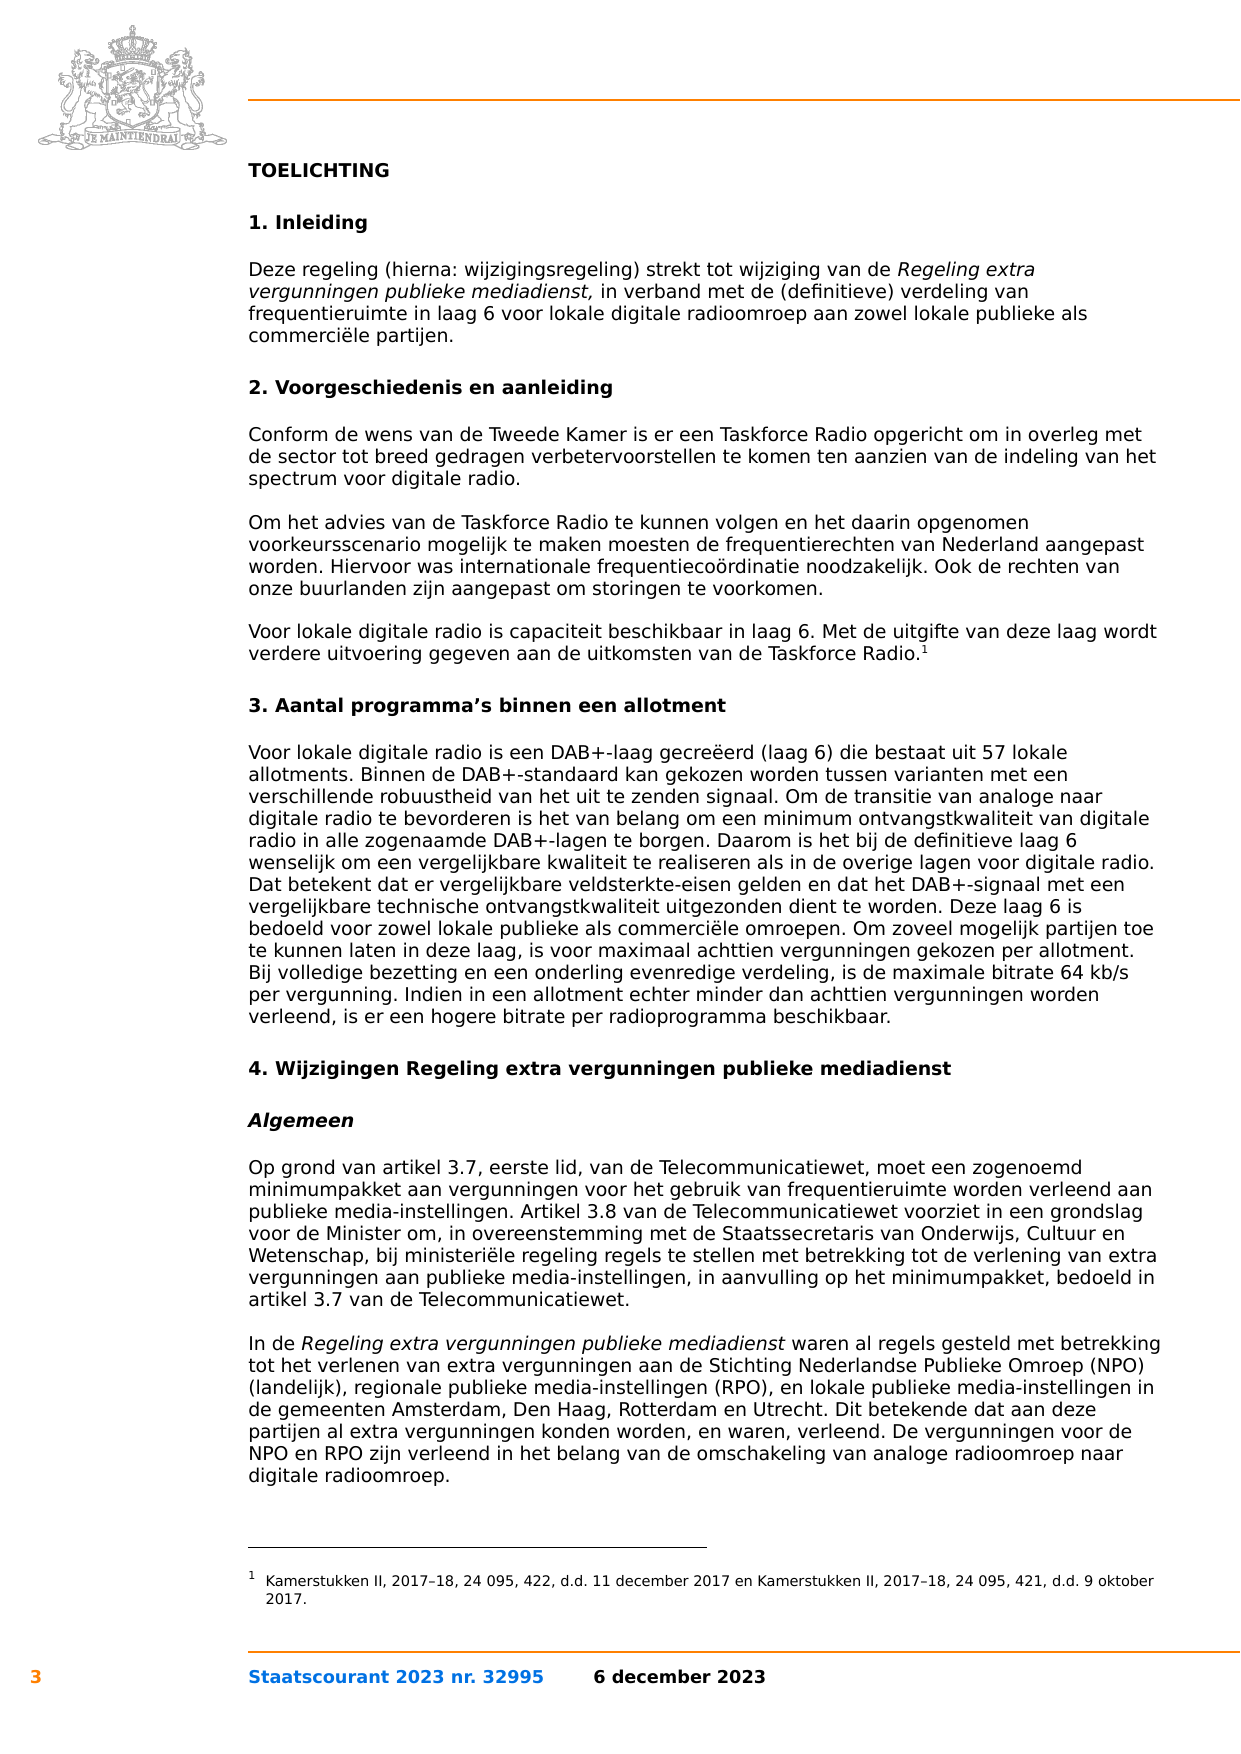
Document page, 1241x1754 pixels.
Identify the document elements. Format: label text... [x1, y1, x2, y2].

subtitle 2. Voorgeschiedenis en aanleiding [248, 377, 1163, 399]
subtitle 1. Inleiding [248, 212, 1163, 234]
subtitle 4. Wijzigingen Regeling extra vergunningen publieke mediadienst [248, 1058, 1163, 1080]
text Conform de wens van de Tweede Kamer is er een Taskforce Radio opgericht om in overleg met de sector tot breed gedragen verbetervoorstellen te komen ten aanzien van de indeling van het spectrum voor digitale radio. [248, 424, 1163, 490]
text Voor lokale digitale radio is een DAB+-laag gecreëerd (laag 6) die bestaat uit 57 lokale allotments. Binnen de DAB+-standaard kan gekozen worden tussen varianten met een verschillende robuustheid van het uit te zenden signaal. Om de transitie van analoge naar digitale radio te bevorderen is het van belang om een minimum ontvangstkwaliteit van digitale radio in alle zogenaamde DAB+-lagen te borgen. Daarom is het bij de definitieve laag 6 wenselijk om een vergelijkbare kwaliteit te realiseren als in de overige lagen voor digitale radio. Dat betekent dat er vergelijkbare veldsterkte-eisen gelden en dat het DAB+-signaal met een vergelijkbare technische ontvangstkwaliteit uitgezonden dient te worden. Deze laag 6 is bedoeld voor zowel lokale publieke als commerciële omroepen. Om zoveel mogelijk partijen toe te kunnen laten in deze laag, is voor maximaal achttien vergunningen gekozen per allotment. Bij volledige bezetting en een onderling evenredige verdeling, is de maximale bitrate 64 kb/s per vergunning. Indien in een allotment echter minder dan achttien vergunningen worden verleend, is er een hogere bitrate per radioprogramma beschikbaar. [248, 742, 1163, 1028]
text Deze regeling (hierna: wijzigingsregeling) strekt tot wijziging van de Regeling extra vergunningen publieke mediadienst, in verband met de (definitieve) verdeling van frequentieruimte in laag 6 voor lokale digitale radioomroep aan zowel lokale publieke als commerciële partijen. [248, 259, 1163, 347]
text Op grond van artikel 3.7, eerste lid, van de Telecommunicatiewet, moet een zogenoemd minimumpakket aan vergunningen voor het gebruik van frequentieruimte worden verleend aan publieke media-instellingen. Artikel 3.8 van de Telecommunicatiewet voorziet in een grondslag voor de Minister om, in overeenstemming met de Staatssecretaris van Onderwijs, Cultuur en Wetenschap, bij ministeriële regeling regels te stellen met betrekking tot de verlening van extra vergunningen aan publieke media-instellingen, in aanvulling op het minimumpakket, bedoeld in artikel 3.7 van de Telecommunicatiewet. [248, 1157, 1163, 1311]
subtitle 3. Aantal programma’s binnen een allotment [248, 695, 1163, 717]
subtitle TOELICHTING [248, 160, 1163, 182]
text Om het advies van de Taskforce Radio te kunnen volgen en het daarin opgenomen voorkeursscenario mogelijk te maken moesten de frequentierechten van Nederland aangepast worden. Hiervoor was internationale frequentiecoördinatie noodzakelijk. Ook de rechten van onze buurlanden zijn aangepast om storingen te voorkomen. [248, 512, 1163, 599]
text Kamerstukken II, 2017–18, 24 095, 422, d.d. 11 december 2017 en Kamerstukken II, 2017–18, 24 095, 421, d.d. 9 oktober 2017. [248, 1569, 1163, 1608]
text Voor lokale digitale radio is capaciteit beschikbaar in laag 6. Met de uitgifte van deze laag wordt verdere uitvoering gegeven aan de uitkomsten van de Taskforce Radio. [248, 621, 1163, 665]
subtitle Algemeen [248, 1110, 1163, 1132]
picture [38, 25, 227, 150]
text In de Regeling extra vergunningen publieke mediadienst waren al regels gesteld met betrekking tot het verlenen van extra vergunningen aan de Stichting Nederlandse Publieke Omroep (NPO) (landelijk), regionale publieke media-instellingen (RPO), en lokale publieke media-instellingen in de gemeenten Amsterdam, Den Haag, Rotterdam en Utrecht. Dit betekende dat aan deze partijen al extra vergunningen konden worden, en waren, verleend. De vergunningen voor de NPO en RPO zijn verleend in het belang van de omschakeling van analoge radioomroep naar digitale radioomroep. [248, 1333, 1163, 1487]
